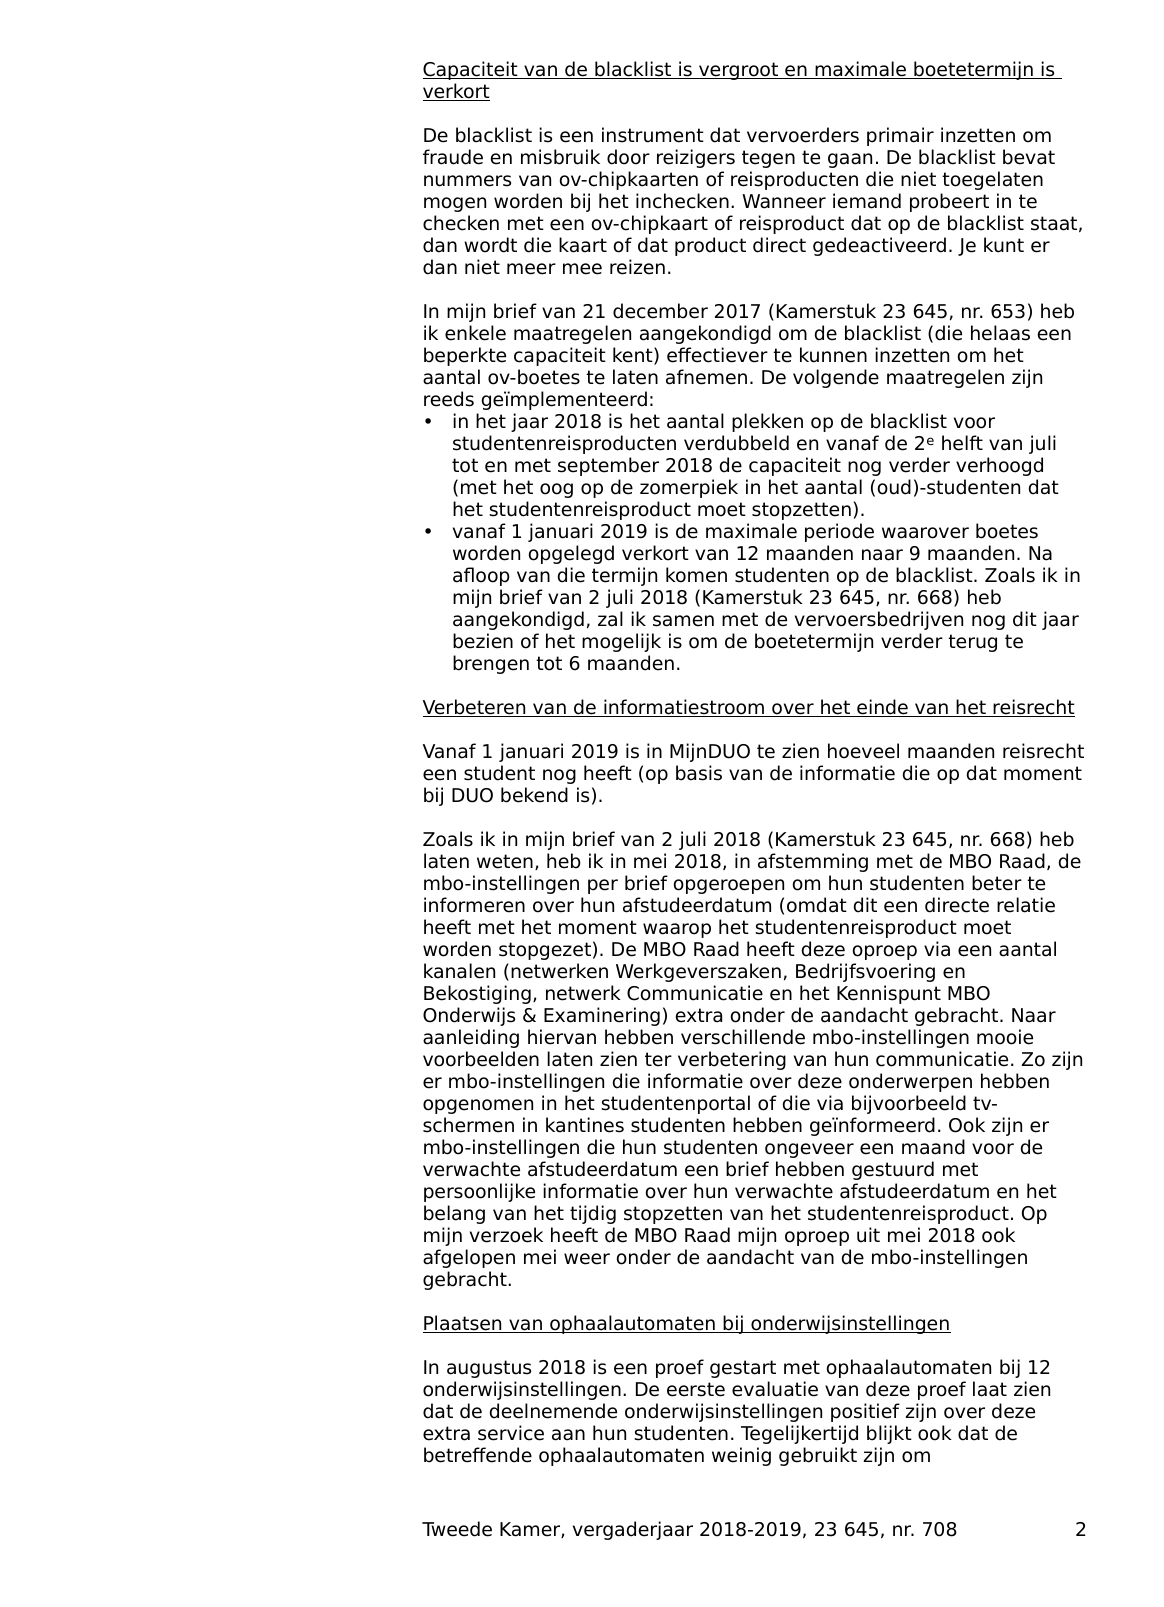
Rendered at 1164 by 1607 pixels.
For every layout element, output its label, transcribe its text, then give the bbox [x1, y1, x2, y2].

text • in het jaar 2018 is het aantal plekken op de blacklist voor studentenreisproducten verdubbeld en vanaf de 2e helft van juli tot en met september 2018 de capaciteit nog verder verhoogd (met het oog op de zomerpiek in het aantal (oud)-studenten dat het studentenreisproduct moet stopzetten). [422, 411, 1087, 521]
text In augustus 2018 is een proef gestart met ophaalautomaten bij 12 onderwijsinstellingen. De eerste evaluatie van deze proef laat zien dat de deelnemende onderwijsinstellingen positief zijn over deze extra service aan hun studenten. Tegelijkertijd blijkt ook dat de betreffende ophaalautomaten weinig gebruikt zijn om [422, 1357, 1087, 1467]
subtitle Plaatsen van ophaalautomaten bij onderwijsinstellingen [422, 1313, 1087, 1335]
subtitle Verbeteren van de informatiestroom over het einde van het reisrecht [422, 697, 1087, 719]
text • vanaf 1 januari 2019 is de maximale periode waarover boetes worden opgelegd verkort van 12 maanden naar 9 maanden. Na afloop van die termijn komen studenten op de blacklist. Zoals ik in mijn brief van 2 juli 2018 (Kamerstuk 23 645, nr. 668) heb aangekondigd, zal ik samen met de vervoersbedrijven nog dit jaar bezien of het mogelijk is om de boetetermijn verder terug te brengen tot 6 maanden. [422, 521, 1087, 675]
text Vanaf 1 januari 2019 is in MijnDUO te zien hoeveel maanden reisrecht een student nog heeft (op basis van de informatie die op dat moment bij DUO bekend is). [422, 741, 1087, 807]
text Zoals ik in mijn brief van 2 juli 2018 (Kamerstuk 23 645, nr. 668) heb laten weten, heb ik in mei 2018, in afstemming met de MBO Raad, de mbo-instellingen per brief opgeroepen om hun studenten beter te informeren over hun afstudeerdatum (omdat dit een directe relatie heeft met het moment waarop het studentenreisproduct moet worden stopgezet). De MBO Raad heeft deze oproep via een aantal kanalen (netwerken Werkgeverszaken, Bedrijfsvoering en Bekostiging, netwerk Communicatie en het Kennispunt MBO Onderwijs & Examinering) extra onder de aandacht gebracht. Naar aanleiding hiervan hebben verschillende mbo-instellingen mooie voorbeelden laten zien ter verbetering van hun communicatie. Zo zijn er mbo-instellingen die informatie over deze onderwerpen hebben opgenomen in het studentenportal of die via bijvoorbeeld tv-schermen in kantines studenten hebben geïnformeerd. Ook zijn er mbo-instellingen die hun studenten ongeveer een maand voor de verwachte afstudeerdatum een brief hebben gestuurd met persoonlijke informatie over hun verwachte afstudeerdatum en het belang van het tijdig stopzetten van het studentenreisproduct. Op mijn verzoek heeft de MBO Raad mijn oproep uit mei 2018 ook afgelopen mei weer onder de aandacht van de mbo-instellingen gebracht. [422, 829, 1087, 1291]
text In mijn brief van 21 december 2017 (Kamerstuk 23 645, nr. 653) heb ik enkele maatregelen aangekondigd om de blacklist (die helaas een beperkte capaciteit kent) effectiever te kunnen inzetten om het aantal ov-boetes te laten afnemen. De volgende maatregelen zijn reeds geïmplementeerd: [422, 301, 1087, 411]
text De blacklist is een instrument dat vervoerders primair inzetten om fraude en misbruik door reizigers tegen te gaan. De blacklist bevat nummers van ov-chipkaarten of reisproducten die niet toegelaten mogen worden bij het inchecken. Wanneer iemand probeert in te checken met een ov-chipkaart of reisproduct dat op de blacklist staat, dan wordt die kaart of dat product direct gedeactiveerd. Je kunt er dan niet meer mee reizen. [422, 125, 1087, 279]
subtitle Capaciteit van de blacklist is vergroot en maximale boetetermijn is verkort [422, 59, 1087, 103]
